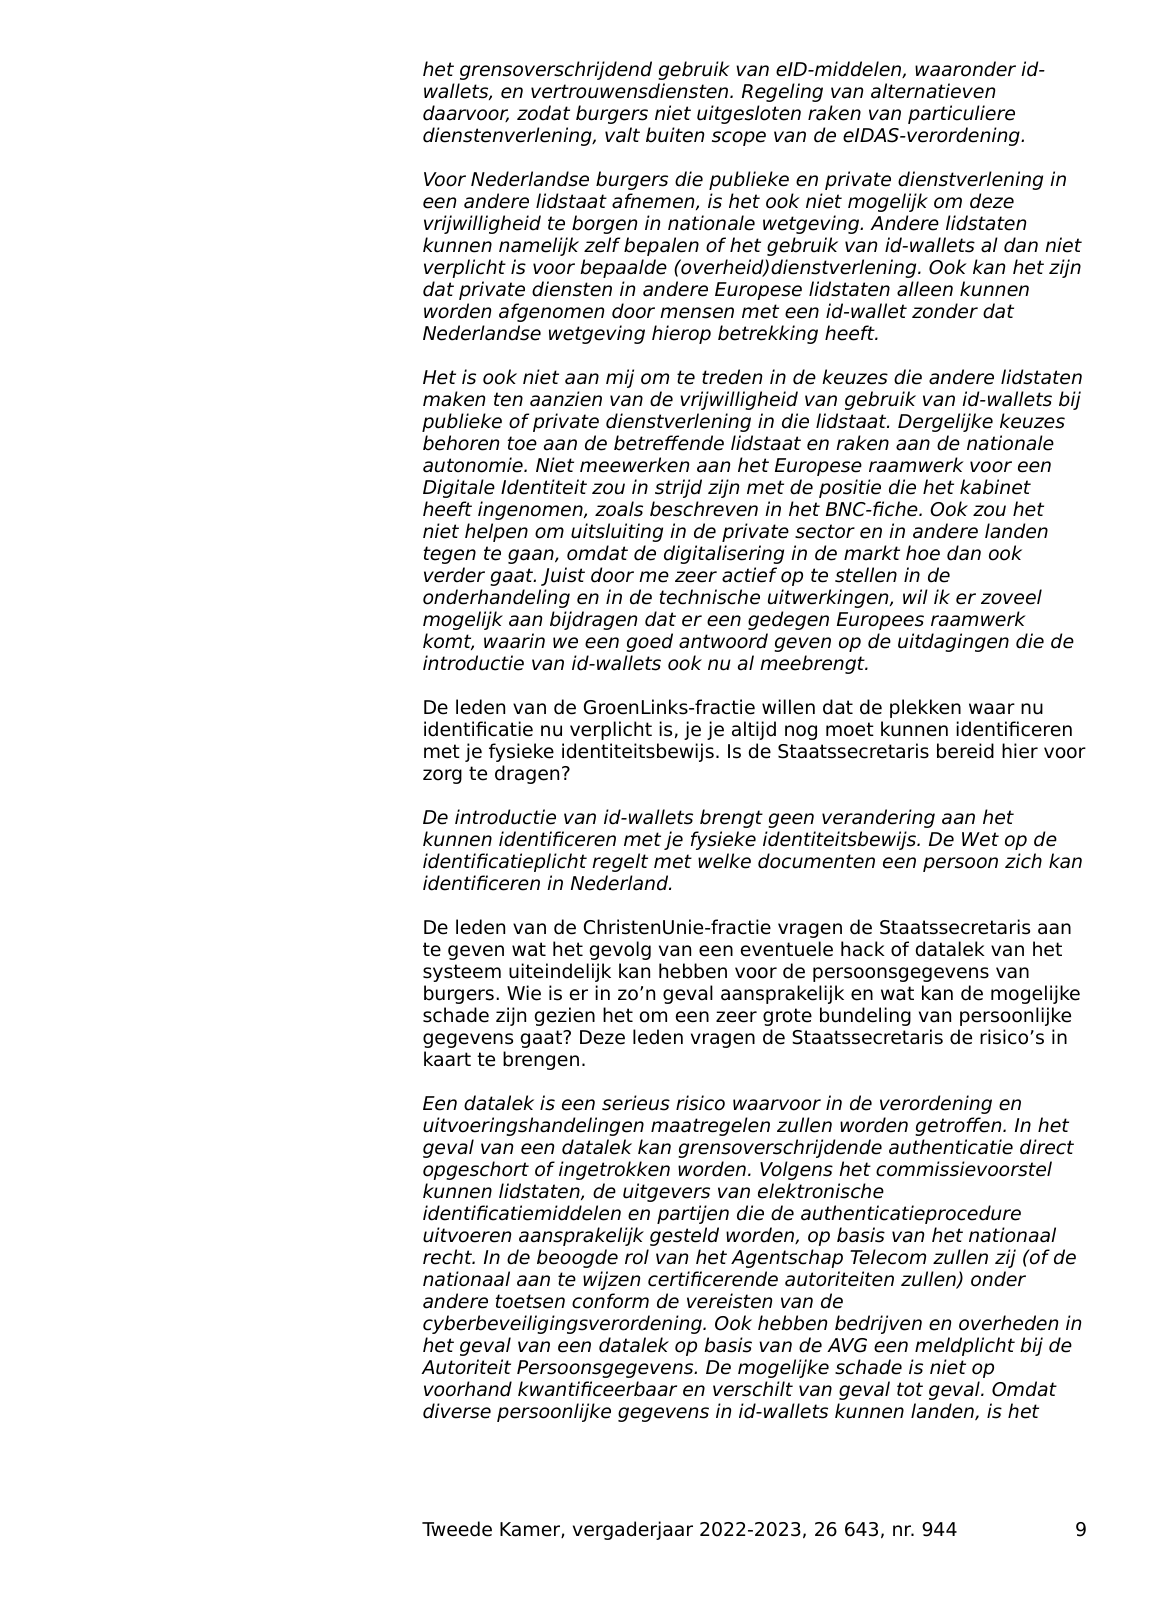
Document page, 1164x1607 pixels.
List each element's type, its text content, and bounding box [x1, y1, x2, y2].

text De leden van de GroenLinks-fractie willen dat de plekken waar nu identificatie nu verplicht is, je je altijd nog moet kunnen identificeren met je fysieke identiteitsbewijs. Is de Staatssecretaris bereid hier voor zorg te dragen? [422, 697, 1087, 785]
text Het is ook niet aan mij om te treden in de keuzes die andere lidstaten maken ten aanzien van de vrijwilligheid van gebruik van id-wallets bij publieke of private dienstverlening in die lidstaat. Dergelijke keuzes behoren toe aan de betreffende lidstaat en raken aan de nationale autonomie. Niet meewerken aan het Europese raamwerk voor een Digitale Identiteit zou in strijd zijn met de positie die het kabinet heeft ingenomen, zoals beschreven in het BNC-fiche. Ook zou het niet helpen om uitsluiting in de private sector en in andere landen tegen te gaan, omdat de digitalisering in de markt hoe dan ook verder gaat. Juist door me zeer actief op te stellen in de onderhandeling en in de technische uitwerkingen, wil ik er zoveel mogelijk aan bijdragen dat er een gedegen Europees raamwerk komt, waarin we een goed antwoord geven op de uitdagingen die de introductie van id-wallets ook nu al meebrengt. [422, 367, 1087, 675]
text Een datalek is een serieus risico waarvoor in de verordening en uitvoeringshandelingen maatregelen zullen worden getroffen. In het geval van een datalek kan grensoverschrijdende authenticatie direct opgeschort of ingetrokken worden. Volgens het commissievoorstel kunnen lidstaten, de uitgevers van elektronische identificatiemiddelen en partijen die de authenticatieprocedure uitvoeren aansprakelijk gesteld worden, op basis van het nationaal recht. In de beoogde rol van het Agentschap Telecom zullen zij (of de nationaal aan te wijzen certificerende autoriteiten zullen) onder andere toetsen conform de vereisten van de cyberbeveiligingsverordening. Ook hebben bedrijven en overheden in het geval van een datalek op basis van de AVG een meldplicht bij de Autoriteit Persoonsgegevens. De mogelijke schade is niet op voorhand kwantificeerbaar en verschilt van geval tot geval. Omdat diverse persoonlijke gegevens in id-wallets kunnen landen, is het [422, 1093, 1087, 1423]
text De leden van de ChristenUnie-fractie vragen de Staatssecretaris aan te geven wat het gevolg van een eventuele hack of datalek van het systeem uiteindelijk kan hebben voor de persoonsgegevens van burgers. Wie is er in zo’n geval aansprakelijk en wat kan de mogelijke schade zijn gezien het om een zeer grote bundeling van persoonlijke gegevens gaat? Deze leden vragen de Staatssecretaris de risico’s in kaart te brengen. [422, 917, 1087, 1071]
text het grensoverschrijdend gebruik van eID-middelen, waaronder id-wallets, en vertrouwensdiensten. Regeling van alternatieven daarvoor, zodat burgers niet uitgesloten raken van particuliere dienstenverlening, valt buiten scope van de eIDAS-verordening. [422, 59, 1087, 147]
text De introductie van id-wallets brengt geen verandering aan het kunnen identificeren met je fysieke identiteitsbewijs. De Wet op de identificatieplicht regelt met welke documenten een persoon zich kan identificeren in Nederland. [422, 807, 1087, 895]
text Voor Nederlandse burgers die publieke en private dienstverlening in een andere lidstaat afnemen, is het ook niet mogelijk om deze vrijwilligheid te borgen in nationale wetgeving. Andere lidstaten kunnen namelijk zelf bepalen of het gebruik van id-wallets al dan niet verplicht is voor bepaalde (overheid)dienstverlening. Ook kan het zijn dat private diensten in andere Europese lidstaten alleen kunnen worden afgenomen door mensen met een id-wallet zonder dat Nederlandse wetgeving hierop betrekking heeft. [422, 169, 1087, 345]
